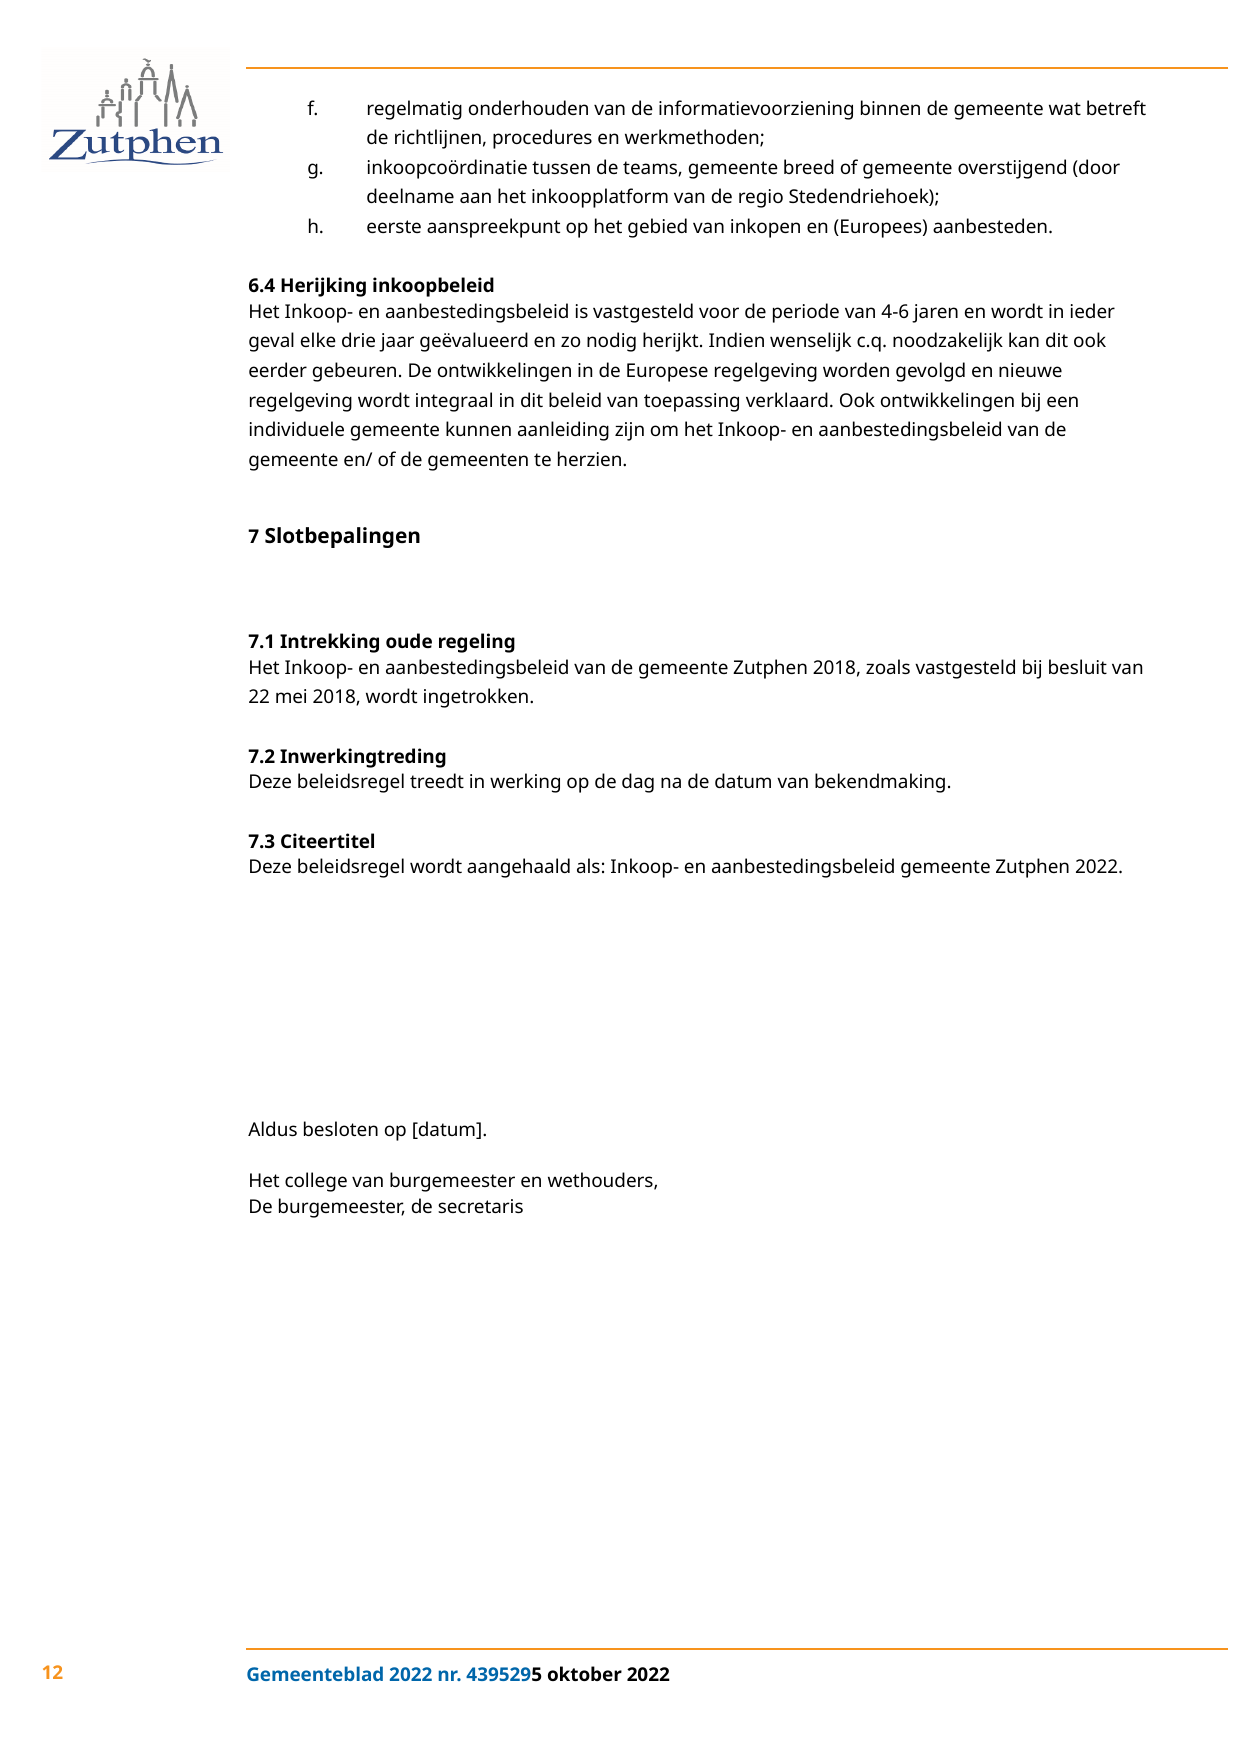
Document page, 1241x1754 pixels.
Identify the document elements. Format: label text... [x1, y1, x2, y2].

text De burgemeester, de secretaris [248, 1193, 1152, 1219]
text 7.3 Citeertitel [248, 828, 1152, 853]
text Het Inkoop- en aanbestedingsbeleid is vastgesteld voor de periode van 4-6 jaren en wordt in ieder geval elke drie jaar geëvalueerd en zo nodig herijkt. Indien wenselijk c.q. noodzakelijk kan dit ook eerder gebeuren. De ontwikkelingen in de Europese regelgeving worden gevolgd en nieuwe regelgeving wordt integraal in dit beleid van toepassing verklaard. Ook ontwikkelingen bij een individuele gemeente kunnen aanleiding zijn om het Inkoop- en aanbestedingsbeleid van de gemeente en/ of de gemeenten te herzien. [248, 298, 1152, 472]
text 6.4 Herijking inkoopbeleid [248, 272, 1152, 298]
list inkoopcoördinatie tussen de teams, gemeente breed of gemeente overstijgend (door deelname aan het inkoopplatform van de regio Stedendriehoek); [307, 154, 1152, 209]
list eerste aanspreekpunt op het gebied van inkopen en (Europees) aanbesteden. [307, 213, 1152, 239]
text 7 Slotbepalingen [248, 521, 1152, 549]
text Het college van burgemeester en wethouders, [248, 1167, 1152, 1193]
text Aldus besloten op [datum]. [248, 1116, 1152, 1142]
list regelmatig onderhouden van de informatievoorziening binnen de gemeente wat betreft de richtlijnen, procedures en werkmethoden; [307, 95, 1152, 150]
text 7.2 Inwerkingtreding [248, 743, 1152, 769]
text 7.1 Intrekking oude regeling [248, 628, 1152, 654]
text Deze beleidsregel wordt aangehaald als: Inkoop- en aanbestedingsbeleid gemeente Zutphen 2022. [248, 853, 1152, 879]
picture [41, 47, 231, 172]
text Het Inkoop- en aanbestedingsbeleid van de gemeente Zutphen 2018, zoals vastgesteld bij besluit van 22 mei 2018, wordt ingetrokken. [248, 654, 1152, 709]
text Deze beleidsregel treedt in werking op de dag na de datum van bekendmaking. [248, 769, 1152, 794]
